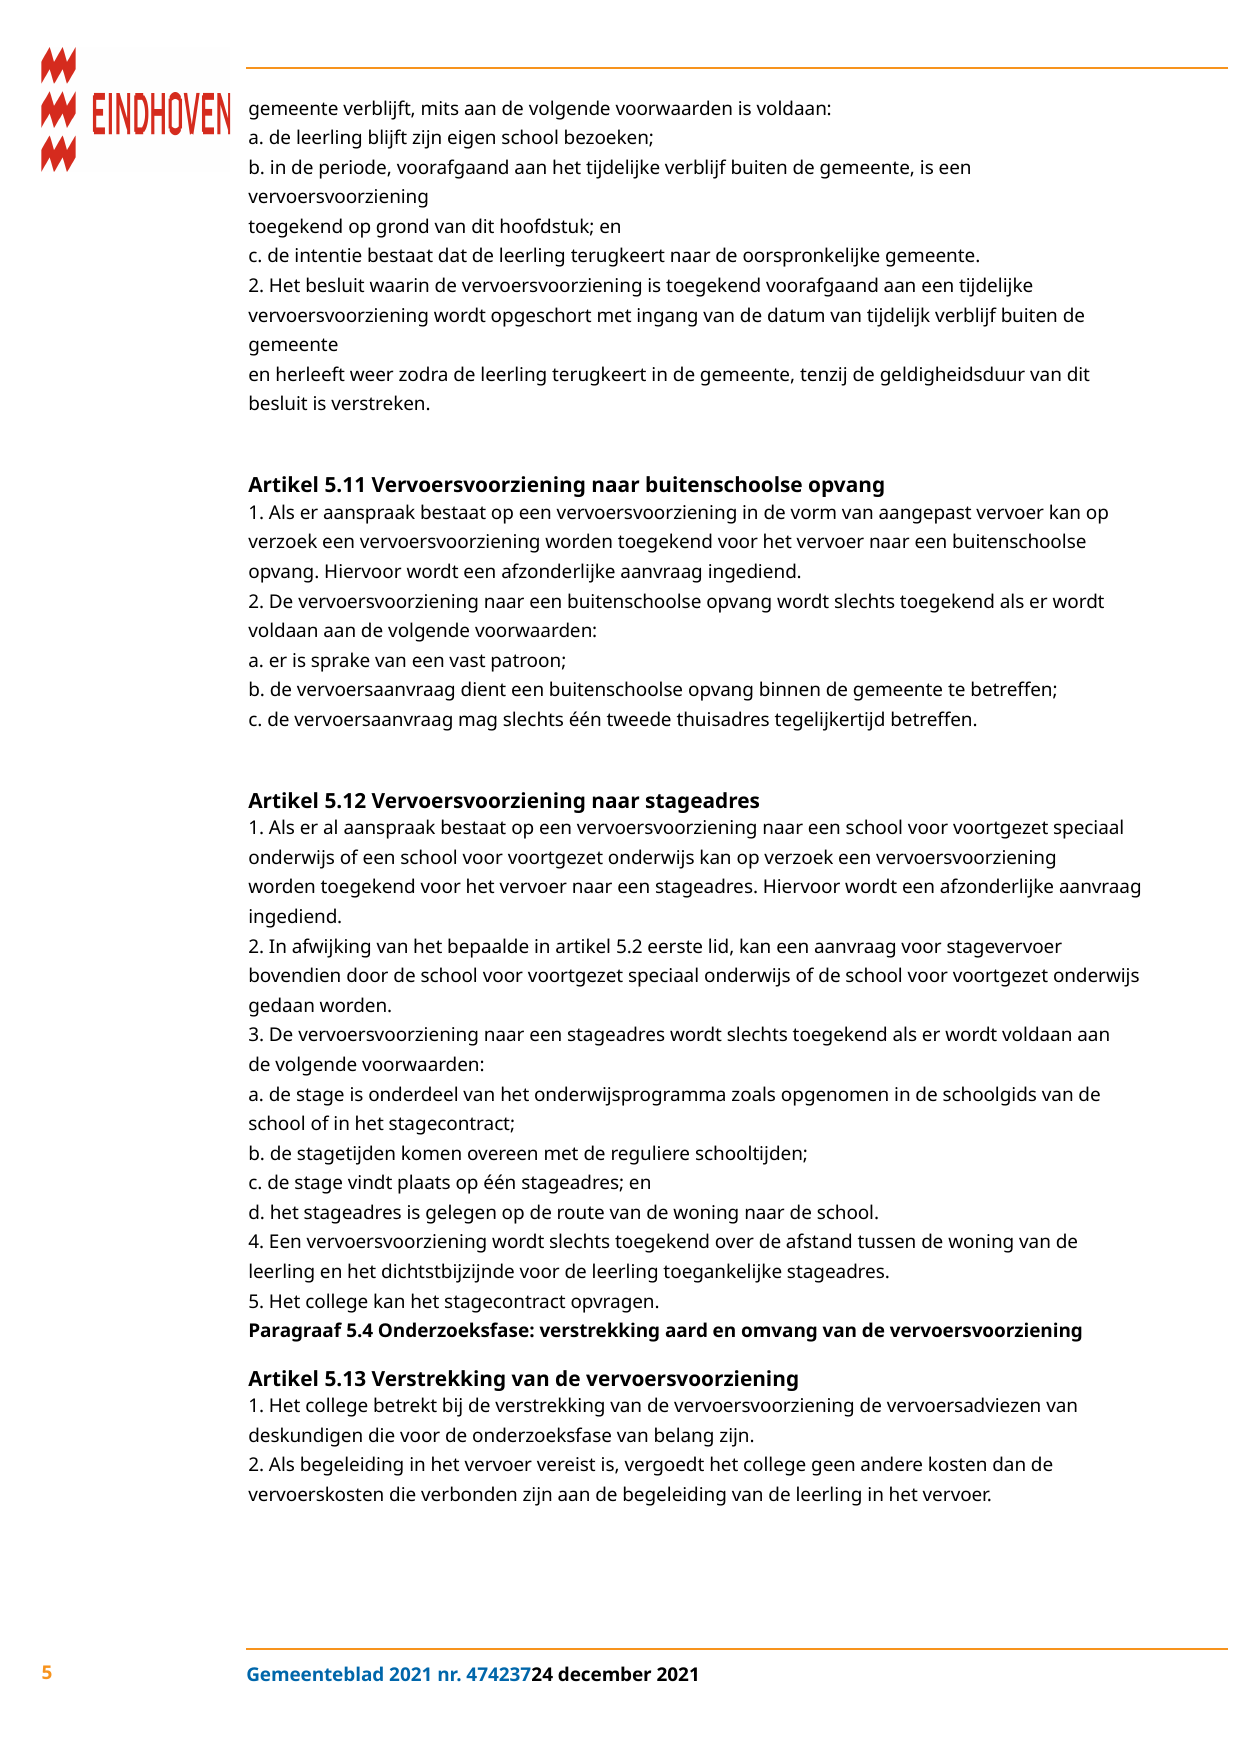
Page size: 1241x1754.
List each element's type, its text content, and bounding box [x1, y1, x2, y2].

text voldaan aan de volgende voorwaarden: [248, 617, 1152, 643]
text leerling en het dichtstbijzijnde voor de leerling toegankelijke stageadres. [248, 1258, 1152, 1284]
text verzoek een vervoersvoorziening worden toegekend voor het vervoer naar een buitenschoolse [248, 529, 1152, 554]
text 1. Als er al aanspraak bestaat op een vervoersvoorziening naar een school voor voortgezet speciaal [248, 814, 1152, 840]
text a. de stage is onderdeel van het onderwijsprogramma zoals opgenomen in de schoolgids van de [248, 1081, 1152, 1107]
text Artikel 5.13 Verstrekking van de vervoersvoorziening [248, 1364, 1152, 1392]
text 4. Een vervoersvoorziening wordt slechts toegekend over de afstand tussen de woning van de [248, 1229, 1152, 1254]
text gedaan worden. [248, 992, 1152, 1018]
text opvang. Hiervoor wordt een afzonderlijke aanvraag ingediend. [248, 558, 1152, 584]
text Artikel 5.11 Vervoersvoorziening naar buitenschoolse opvang [248, 471, 1152, 499]
text 1. Het college betrekt bij de verstrekking van de vervoersvoorziening de vervoersadviezen van deskundigen die voor de onderzoeksfase van belang zijn. [248, 1392, 1152, 1448]
text ingediend. [248, 903, 1152, 929]
text de volgende voorwaarden: [248, 1051, 1152, 1077]
text worden toegekend voor het vervoer naar een stageadres. Hiervoor wordt een afzonderlijke aanvraag [248, 874, 1152, 899]
text 2. Het besluit waarin de vervoersvoorziening is toegekend voorafgaand aan een tijdelijke vervoersvoorziening wordt opgeschort met ingang van de datum van tijdelijk verblijf buiten de gemeente [248, 272, 1152, 357]
text b. in de periode, voorafgaand aan het tijdelijke verblijf buiten de gemeente, is een vervoersvoorziening [248, 154, 1152, 209]
text c. de intentie bestaat dat de leerling terugkeert naar de oorspronkelijke gemeente. [248, 243, 1152, 268]
text besluit is verstreken. [248, 391, 1152, 416]
text Paragraaf 5.4 Onderzoeksfase: verstrekking aard en omvang van de vervoersvoorziening [248, 1317, 1152, 1343]
text 3. De vervoersvoorziening naar een stageadres wordt slechts toegekend als er wordt voldaan aan [248, 1022, 1152, 1047]
text 5. Het college kan het stagecontract opvragen. [248, 1288, 1152, 1314]
picture [41, 47, 231, 172]
text d. het stageadres is gelegen op de route van de woning naar de school. [248, 1199, 1152, 1225]
text onderwijs of een school voor voortgezet onderwijs kan op verzoek een vervoersvoorziening [248, 844, 1152, 870]
text 2. In afwijking van het bepaalde in artikel 5.2 eerste lid, kan een aanvraag voor stagevervoer bovendien door de school voor voortgezet speciaal onderwijs of de school voor voortgezet onderwijs [248, 933, 1152, 988]
text 2. De vervoersvoorziening naar een buitenschoolse opvang wordt slechts toegekend als er wordt [248, 588, 1152, 613]
text en herleeft weer zodra de leerling terugkeert in de gemeente, tenzij de geldigheidsduur van dit [248, 361, 1152, 387]
text school of in het stagecontract; [248, 1110, 1152, 1136]
text b. de vervoersaanvraag dient een buitenschoolse opvang binnen de gemeente te betreffen; [248, 677, 1152, 702]
text toegekend op grond van dit hoofdstuk; en [248, 213, 1152, 239]
text Artikel 5.12 Vervoersvoorziening naar stageadres [248, 786, 1152, 814]
text b. de stagetijden komen overeen met de reguliere schooltijden; [248, 1140, 1152, 1166]
text 2. Als begeleiding in het vervoer vereist is, vergoedt het college geen andere kosten dan de vervoerskosten die verbonden zijn aan de begeleiding van de leerling in het vervoer. [248, 1452, 1152, 1507]
text a. de leerling blijft zijn eigen school bezoeken; [248, 124, 1152, 150]
text gemeente verblijft, mits aan de volgende voorwaarden is voldaan: [248, 95, 1152, 121]
text c. de stage vindt plaats op één stageadres; en [248, 1169, 1152, 1195]
text c. de vervoersaanvraag mag slechts één tweede thuisadres tegelijkertijd betreffen. [248, 706, 1152, 732]
text 1. Als er aanspraak bestaat op een vervoersvoorziening in de vorm van aangepast vervoer kan op [248, 499, 1152, 525]
text a. er is sprake van een vast patroon; [248, 647, 1152, 673]
